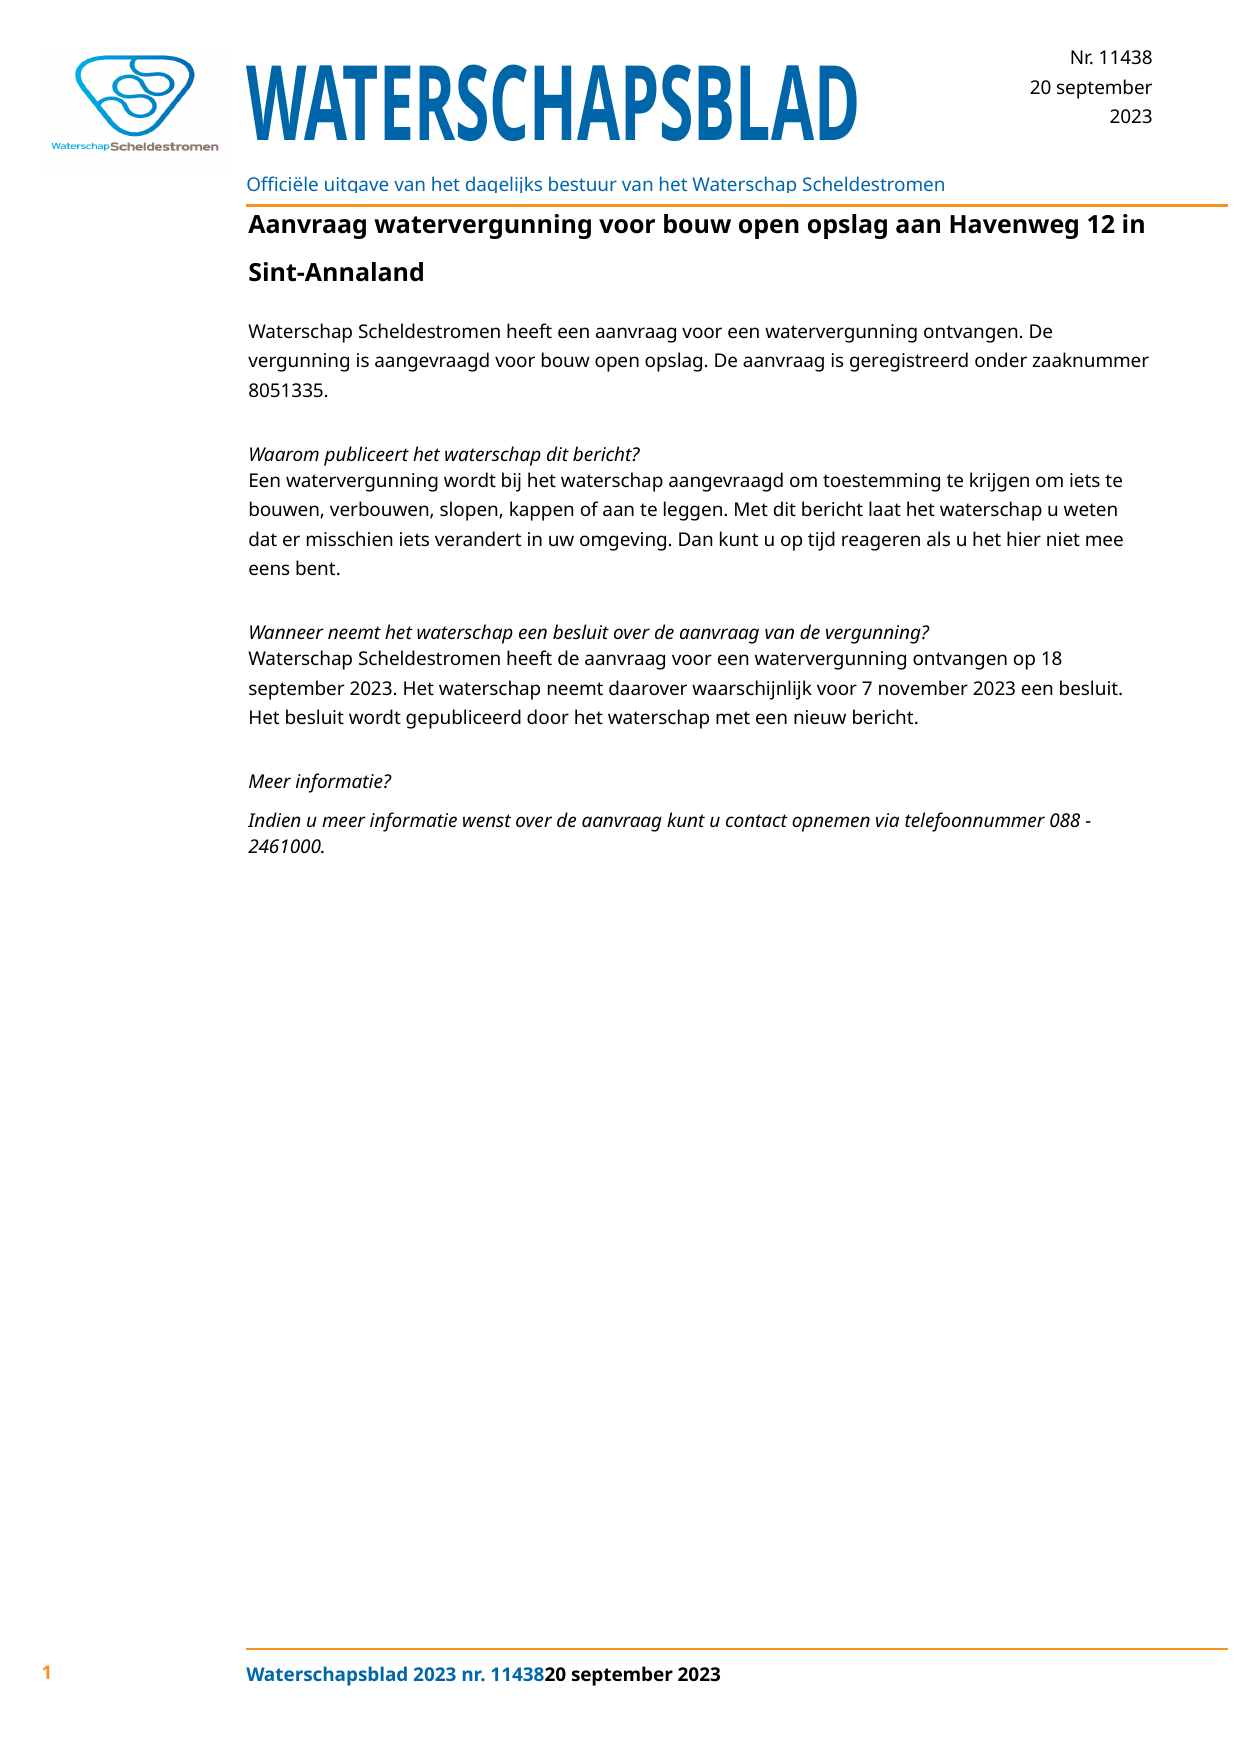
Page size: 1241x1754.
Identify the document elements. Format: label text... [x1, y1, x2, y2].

text Aanvraag watervergunning voor bouw open opslag aan Havenweg 12 in Sint-Annaland [248, 207, 1152, 288]
text Een watervergunning wordt bij het waterschap aangevraagd om toestemming te krijgen om iets te bouwen, verbouwen, slopen, kappen of aan te leggen. Met dit bericht laat het waterschap u weten dat er misschien iets verandert in uw omgeving. Dan kunt u op tijd reageren als u het hier niet mee eens bent. [248, 467, 1152, 581]
text Wanneer neemt het waterschap een besluit over de aanvraag van de vergunning? [248, 619, 1152, 645]
text Indien u meer informatie wenst over de aanvraag kunt u contact opnemen via telefoonnummer 088 - 2461000. [248, 808, 1152, 859]
text Waarom publiceert het waterschap dit bericht? [248, 441, 1152, 467]
text Meer informatie? [248, 768, 1152, 794]
text Waterschap Scheldestromen heeft een aanvraag voor een watervergunning ontvangen. De vergunning is aangevraagd voor bouw open opslag. De aanvraag is geregistreerd onder zaaknummer 8051335. [248, 318, 1152, 403]
picture [41, 47, 231, 172]
text Waterschap Scheldestromen heeft de aanvraag voor een watervergunning ontvangen op 18 september 2023. Het waterschap neemt daarover waarschijnlijk voor 7 november 2023 een besluit. Het besluit wordt gepubliceerd door het waterschap met een nieuw bericht. [248, 645, 1152, 730]
